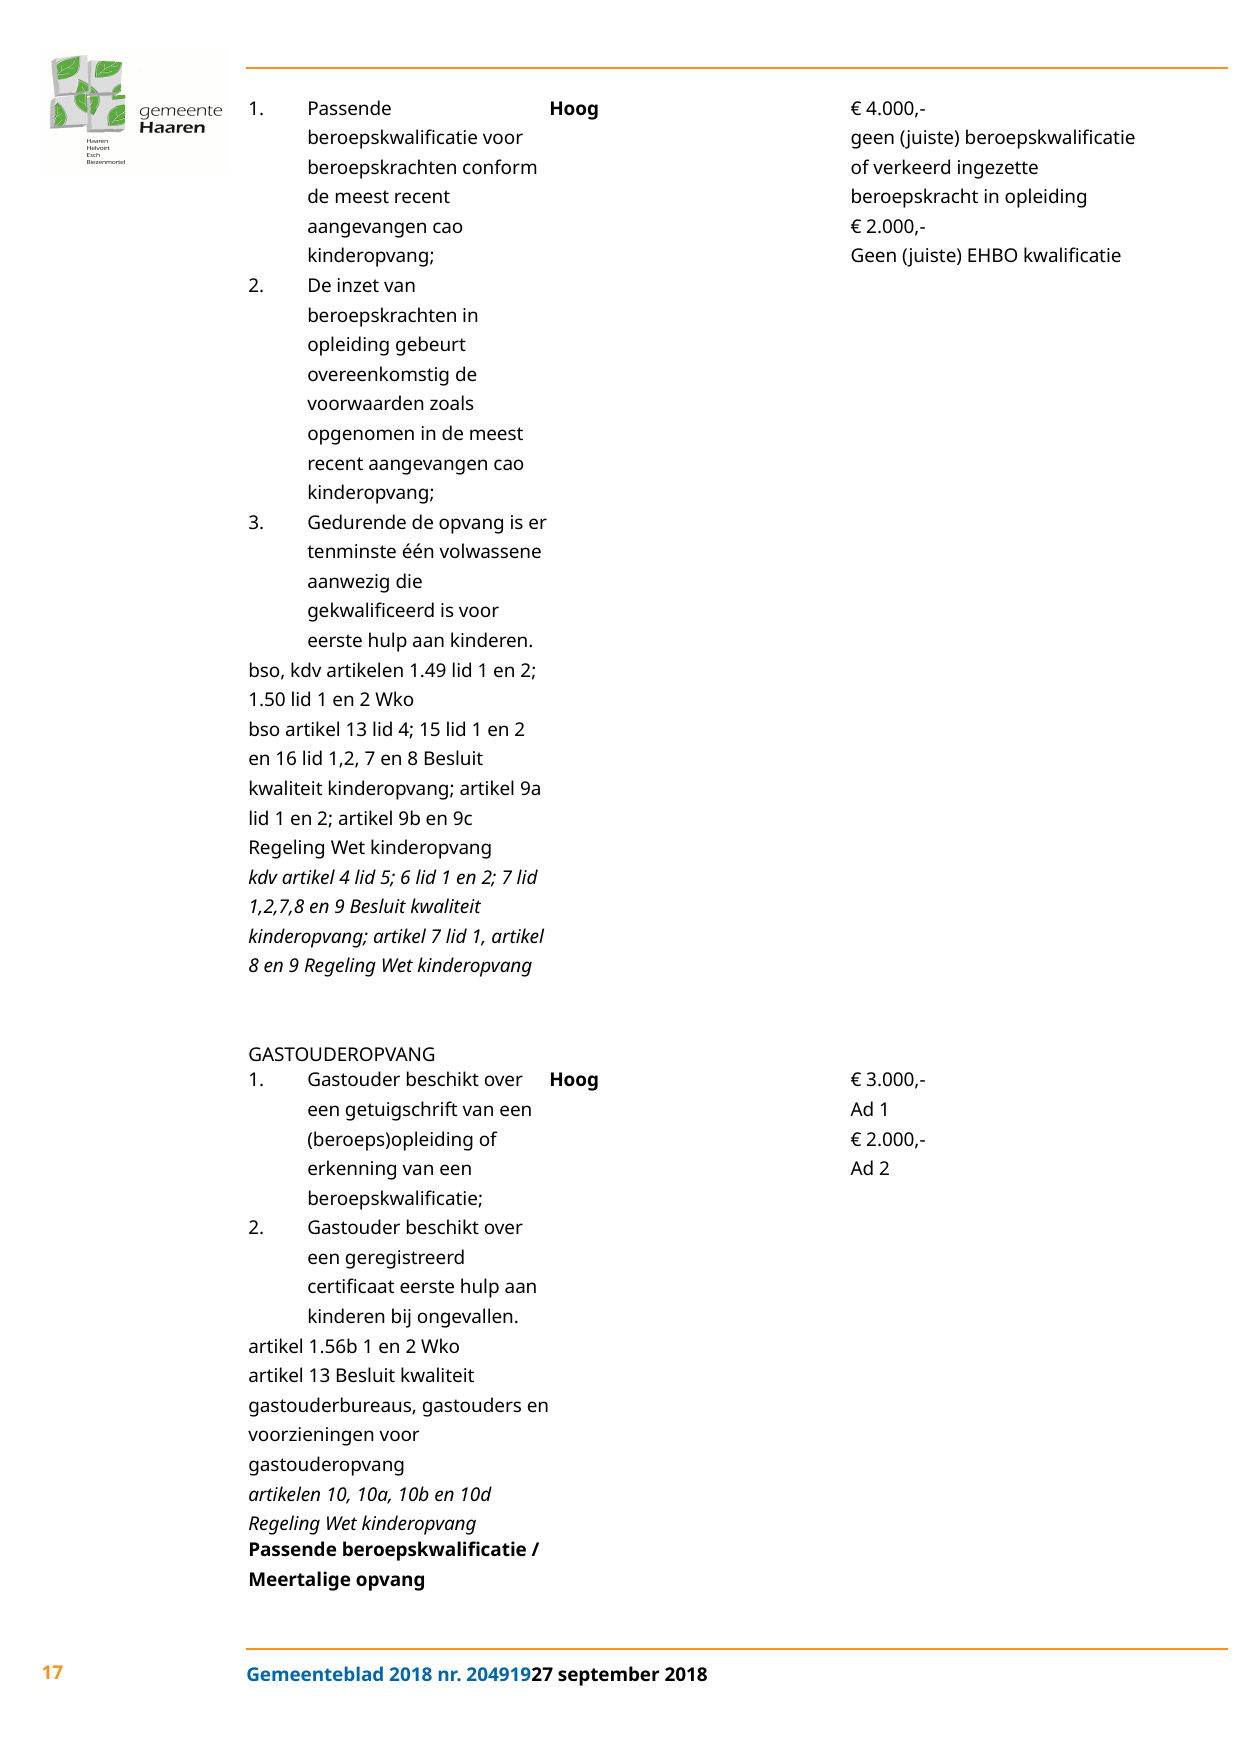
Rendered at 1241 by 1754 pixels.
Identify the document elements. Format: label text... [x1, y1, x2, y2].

table_cell € 3.000,- Ad 1 € 2.000,- Ad 2 [850, 1067, 1152, 1536]
table_cell Passende beroepskwalificatie voor beroepskrachten conform de meest recent aangevangen cao kinderopvang; De inzet van beroepskrachten in opleiding gebeurt overeenkomstig de voorwaarden zoals opgenomen in de meest recent aangevangen cao kinderopvang; Gedurende de opvang is er tenminste één volwassene aanwezig die gekwalificeerd is voor eerste hulp aan kinderen. bso, kdv artikelen 1.49 lid 1 en 2; 1.50 lid 1 en 2 Wko bso artikel 13 lid 4; 15 lid 1 en 2 en 16 lid 1,2, 7 en 8 Besluit kwaliteit kinderopvang; artikel 9a lid 1 en 2; artikel 9b en 9c Regeling Wet kinderopvang kdv artikel 4 lid 5; 6 lid 1 en 2; 7 lid 1,2,7,8 en 9 Besluit kwaliteit kinderopvang; artikel 7 lid 1, artikel 8 en 9 Regeling Wet kinderopvang [248, 95, 549, 978]
table_cell Passende beroepskwalificatie / Meertalige opvang [248, 1536, 549, 1591]
picture [41, 47, 231, 172]
table_cell € 4.000,- geen (juiste) beroepskwalificatie of verkeerd ingezette beroepskracht in opleiding € 2.000,- Geen (juiste) EHBO kwalificatie [850, 95, 1152, 978]
table_cell Hoog [549, 95, 850, 978]
table_cell Hoog [549, 1067, 850, 1536]
table_header GASTOUDEROPVANG [248, 1041, 549, 1067]
table_cell Gastouder beschikt over een getuigschrift van een (beroeps)opleiding of erkenning van een beroepskwalificatie; Gastouder beschikt over een geregistreerd certificaat eerste hulp aan kinderen bij ongevallen. artikel 1.56b 1 en 2 Wko artikel 13 Besluit kwaliteit gastouderbureaus, gastouders en voorzieningen voor gastouderopvang artikelen 10, 10a, 10b en 10d Regeling Wet kinderopvang [248, 1067, 549, 1536]
